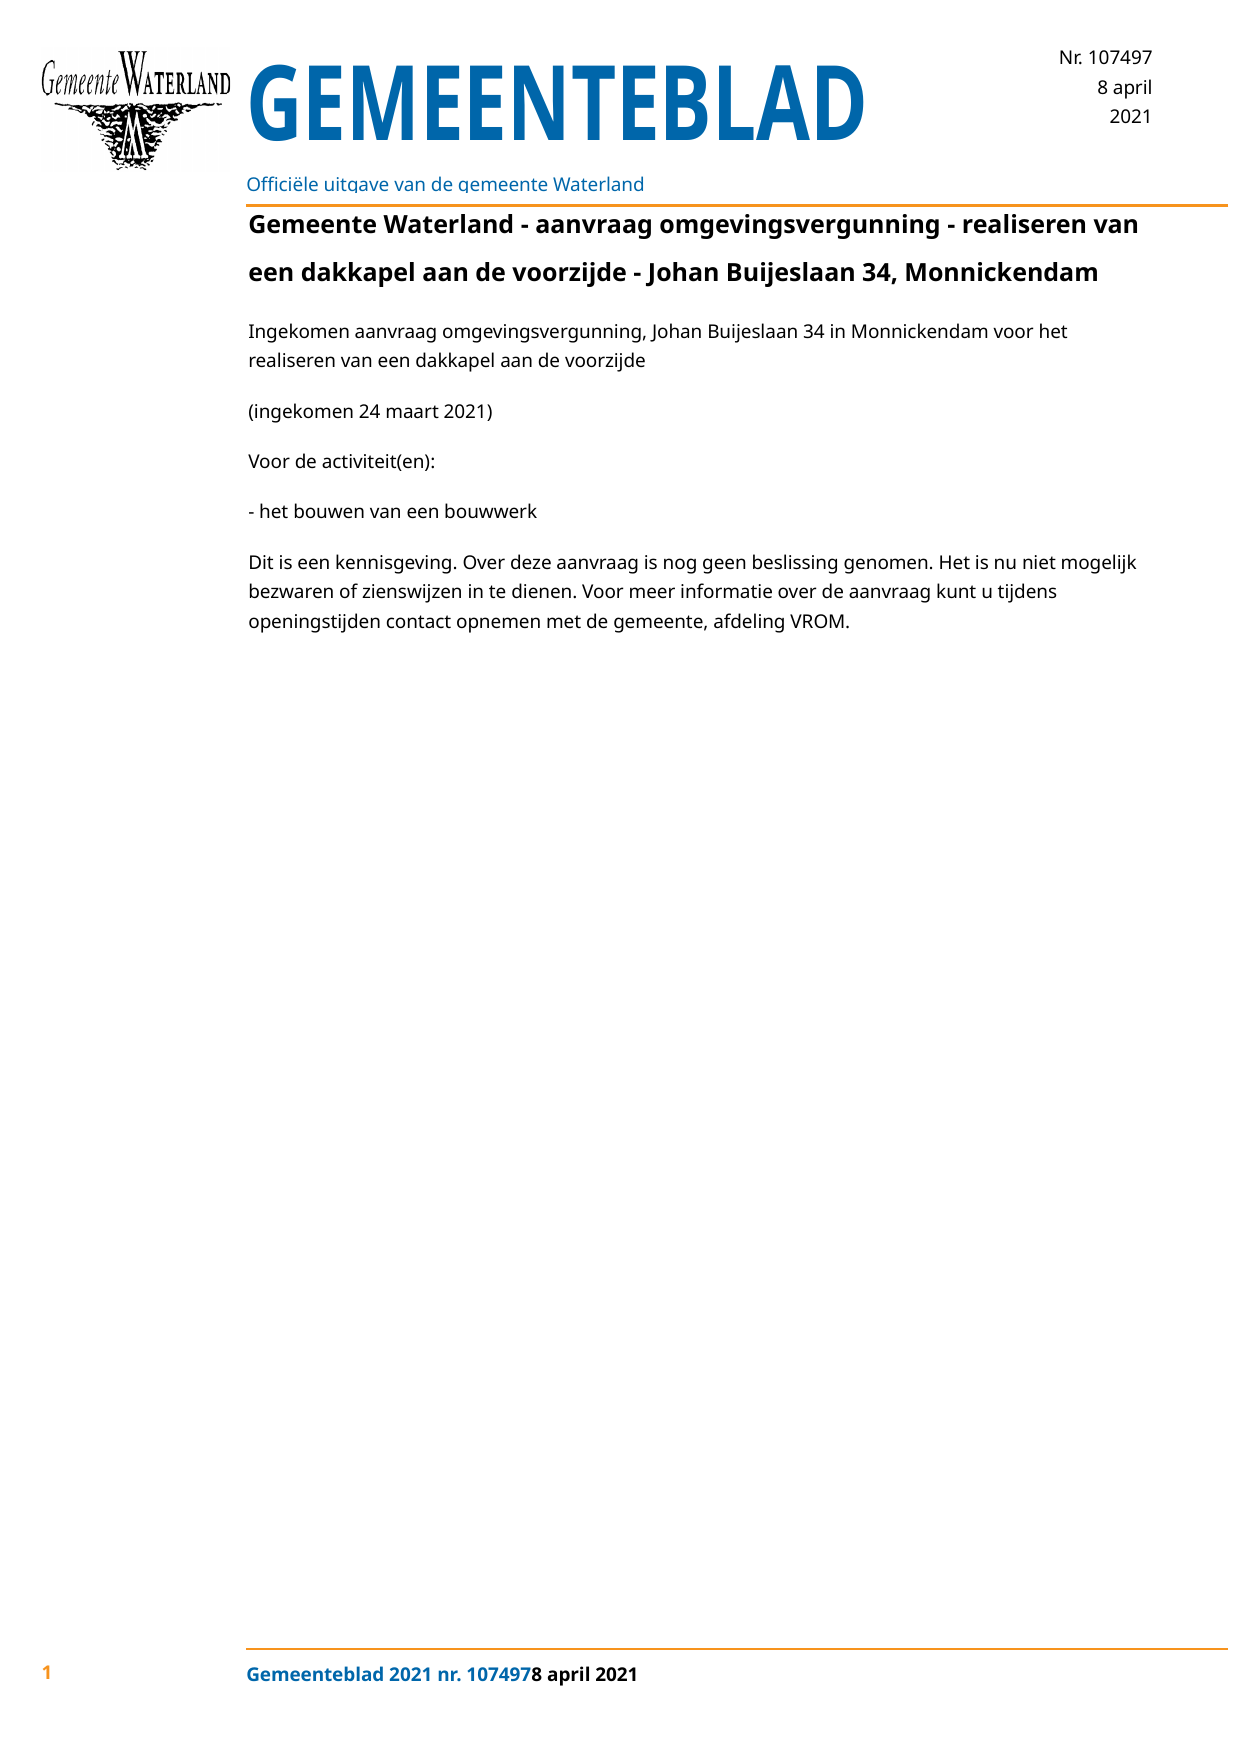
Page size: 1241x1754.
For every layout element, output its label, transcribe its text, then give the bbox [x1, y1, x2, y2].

text (ingekomen 24 maart 2021) [248, 398, 1152, 424]
text Gemeente Waterland - aanvraag omgevingsvergunning - realiseren van een dakkapel aan de voorzijde - Johan Buijeslaan 34, Monnickendam [248, 207, 1152, 288]
text Voor de activiteit(en): [248, 448, 1152, 474]
text Ingekomen aanvraag omgevingsvergunning, Johan Buijeslaan 34 in Monnickendam voor het realiseren van een dakkapel aan de voorzijde [248, 318, 1152, 373]
text - het bouwen van een bouwwerk [248, 499, 1152, 524]
picture [41, 47, 231, 172]
text Dit is een kennisgeving. Over deze aanvraag is nog geen beslissing genomen. Het is nu niet mogelijk bezwaren of zienswijzen in te dienen. Voor meer informatie over de aanvraag kunt u tijdens openingstijden contact opnemen met de gemeente, afdeling VROM. [248, 549, 1152, 634]
